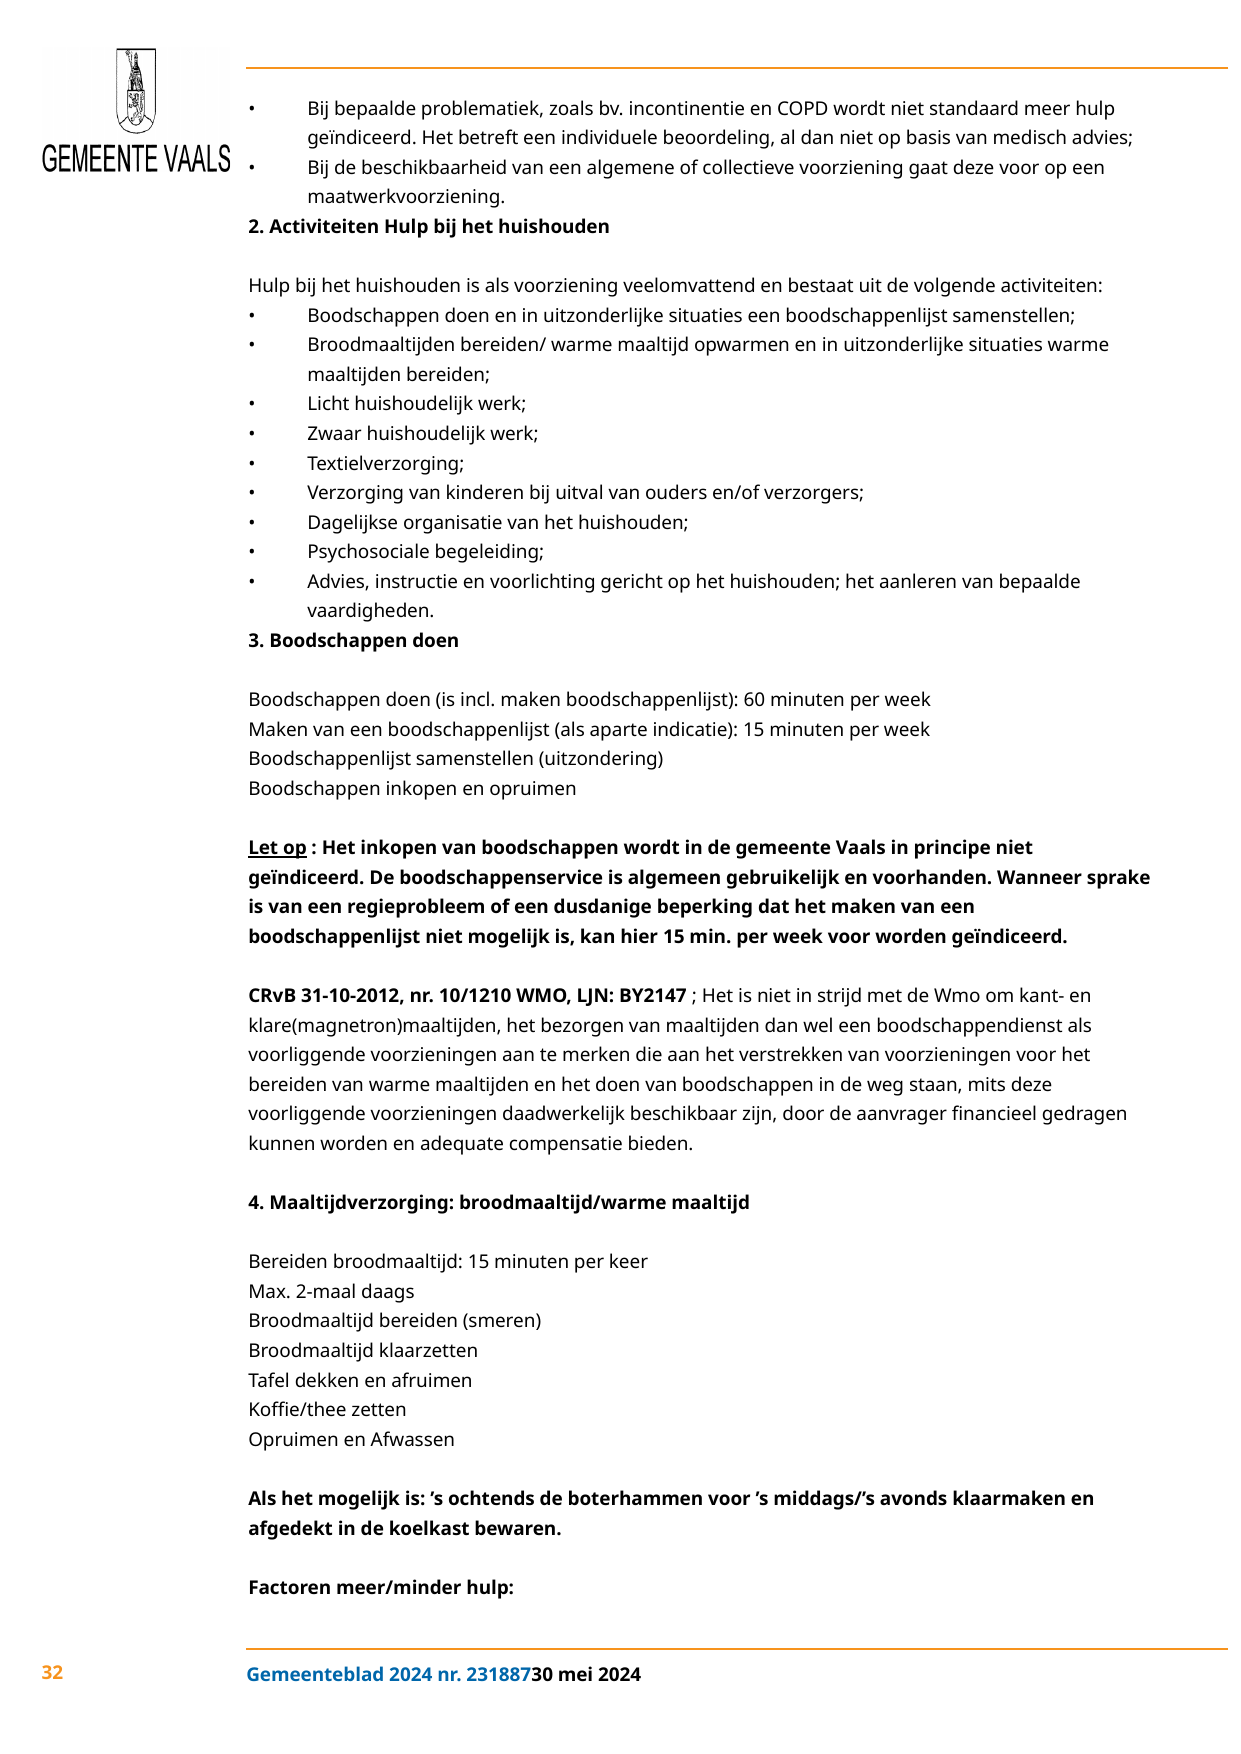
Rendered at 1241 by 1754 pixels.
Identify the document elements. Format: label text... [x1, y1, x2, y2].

list Dagelijkse organisatie van het huishouden; [248, 509, 1152, 535]
text Boodschappen inkopen en opruimen [248, 775, 1152, 801]
text Opruimen en Afwassen [248, 1426, 1152, 1452]
text 3. Boodschappen doen [248, 627, 1152, 653]
text Broodmaaltijd klaarzetten [248, 1337, 1152, 1363]
text Als het mogelijk is: ’s ochtends de boterhammen voor ’s middags/’s avonds klaarmaken en afgedekt in de koelkast bewaren. [248, 1485, 1152, 1541]
picture [41, 47, 231, 172]
text Maken van een boodschappenlijst (als aparte indicatie): 15 minuten per week [248, 716, 1152, 742]
text Bereiden broodmaaltijd: 15 minuten per keer [248, 1248, 1152, 1274]
list Bij bepaalde problematiek, zoals bv. incontinentie en COPD wordt niet standaard meer hulp geïndiceerd. Het betreft een individuele beoordeling, al dan niet op basis van medisch advies; [248, 95, 1152, 150]
list Advies, instructie en voorlichting gericht op het huishouden; het aanleren van bepaalde vaardigheden. [248, 568, 1152, 623]
text Tafel dekken en afruimen [248, 1367, 1152, 1393]
text Boodschappenlijst samenstellen (uitzondering) [248, 746, 1152, 771]
text Max. 2-maal daags [248, 1278, 1152, 1304]
list Verzorging van kinderen bij uitval van ouders en/of verzorgers; [248, 479, 1152, 505]
list Psychosociale begeleiding; [248, 538, 1152, 564]
text Factoren meer/minder hulp: [248, 1574, 1152, 1600]
text Let op : Het inkopen van boodschappen wordt in de gemeente Vaals in principe niet geïndiceerd. De boodschappenservice is algemeen gebruikelijk en voorhanden. Wanneer sprake is van een regieprobleem of een dusdanige beperking dat het maken van een boodschappenlijst niet mogelijk is, kan hier 15 min. per week voor worden geïndiceerd. [248, 834, 1152, 949]
list Boodschappen doen en in uitzonderlijke situaties een boodschappenlijst samenstellen; [248, 302, 1152, 328]
text Hulp bij het huishouden is als voorziening veelomvattend en bestaat uit de volgende activiteiten: [248, 272, 1152, 298]
text 4. Maaltijdverzorging: broodmaaltijd/warme maaltijd [248, 1189, 1152, 1215]
text Broodmaaltijd bereiden (smeren) [248, 1308, 1152, 1333]
text 2. Activiteiten Hulp bij het huishouden [248, 213, 1152, 239]
list Textielverzorging; [248, 450, 1152, 476]
text CRvB 31-10-2012, nr. 10/1210 WMO, LJN: BY2147 ; Het is niet in strijd met de Wmo om kant- en klare(magnetron)maaltijden, het bezorgen van maaltijden dan wel een boodschappendienst als voorliggende voorzieningen aan te merken die aan het verstrekken van voorzieningen voor het bereiden van warme maaltijden en het doen van boodschappen in de weg staan, mits deze voorliggende voorzieningen daadwerkelijk beschikbaar zijn, door de aanvrager financieel gedragen kunnen worden en adequate compensatie bieden. [248, 982, 1152, 1156]
list Zwaar huishoudelijk werk; [248, 420, 1152, 446]
text Koffie/thee zetten [248, 1396, 1152, 1422]
list Bij de beschikbaarheid van een algemene of collectieve voorziening gaat deze voor op een maatwerkvoorziening. [248, 154, 1152, 209]
list Broodmaaltijden bereiden/ warme maaltijd opwarmen en in uitzonderlijke situaties warme maaltijden bereiden; [248, 331, 1152, 387]
list Licht huishoudelijk werk; [248, 391, 1152, 416]
text Boodschappen doen (is incl. maken boodschappenlijst): 60 minuten per week [248, 686, 1152, 712]
